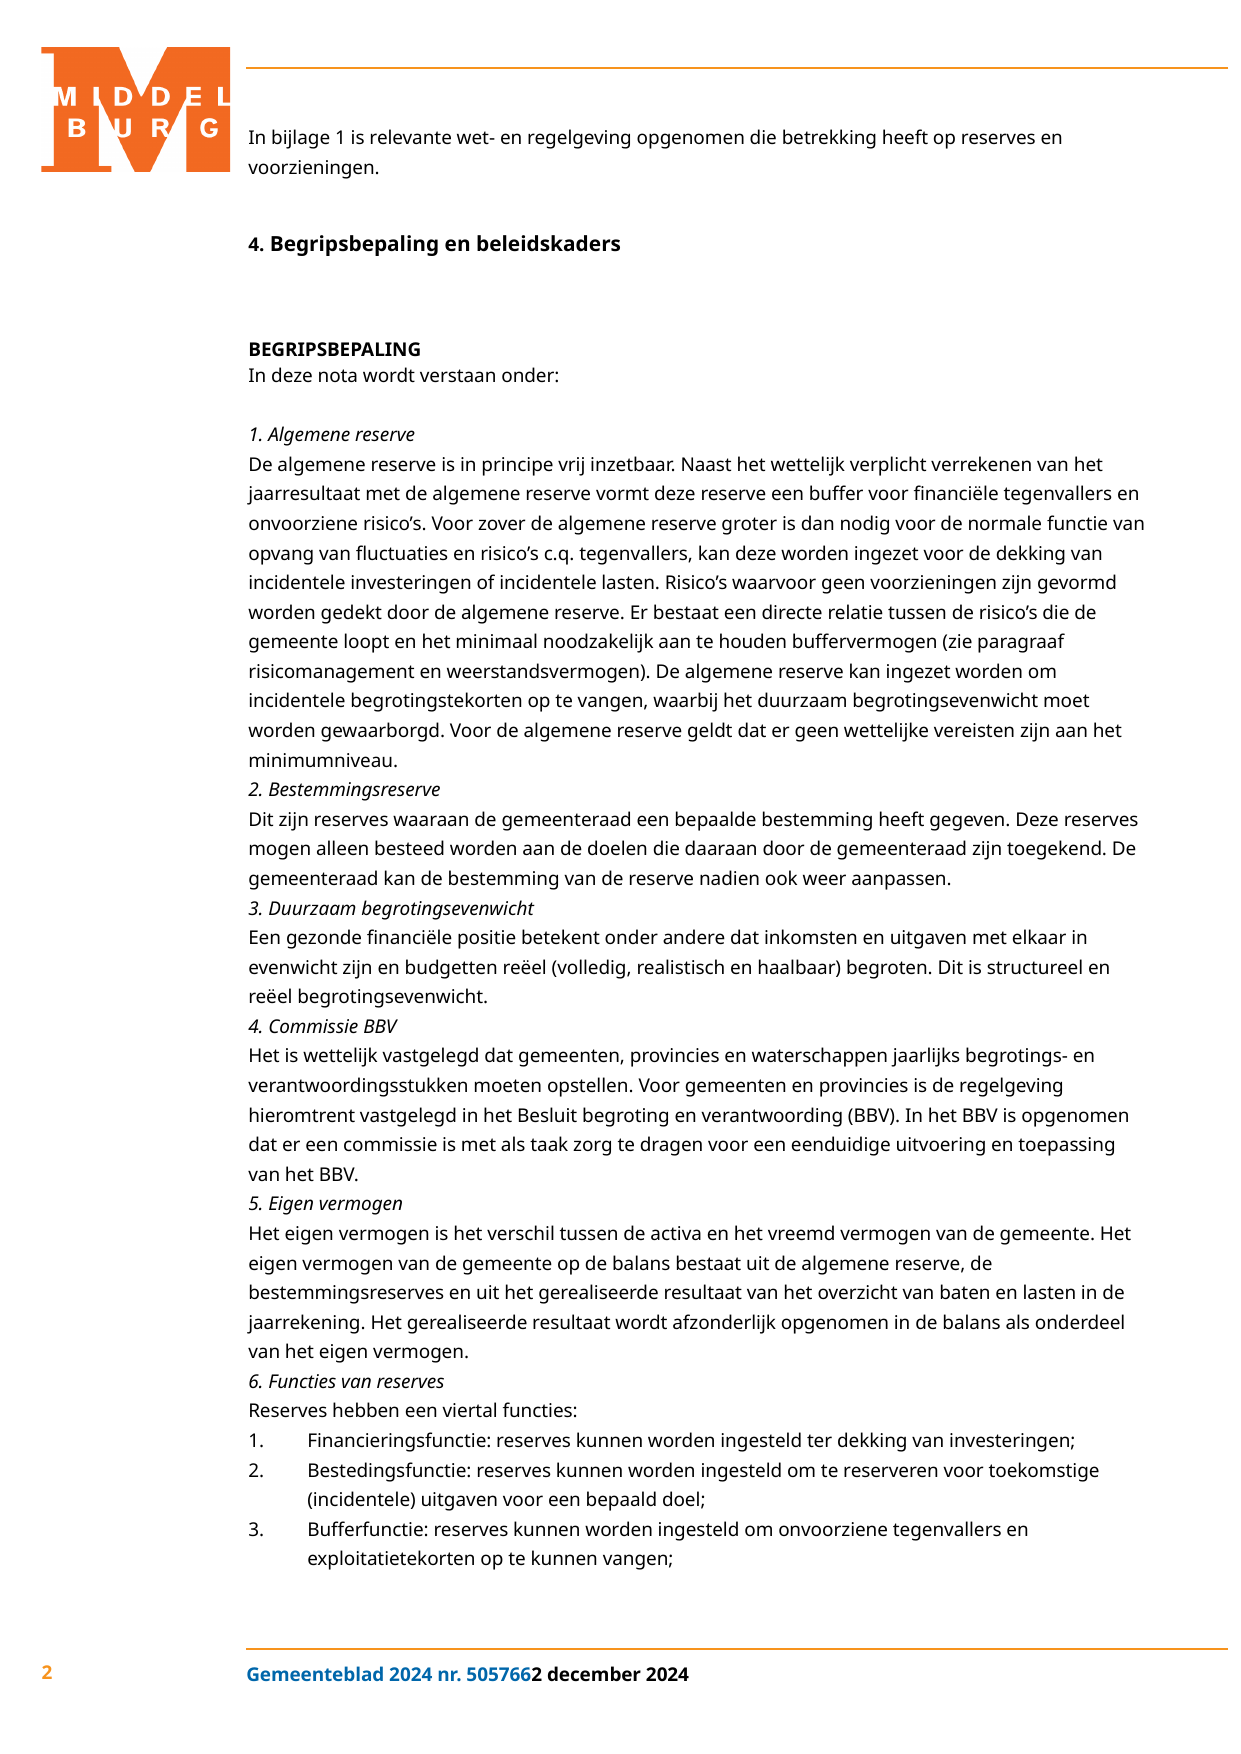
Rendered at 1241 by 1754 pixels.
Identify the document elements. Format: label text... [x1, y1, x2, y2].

text In deze nota wordt verstaan onder: [248, 362, 1152, 388]
text 6. Functies van reserves [248, 1368, 1152, 1394]
text Reserves hebben een viertal functies: [248, 1398, 1152, 1423]
text Het eigen vermogen is het verschil tussen de activa en het vreemd vermogen van de gemeente. Het eigen vermogen van de gemeente op de balans bestaat uit de algemene reserve, de bestemmingsreserves en uit het gerealiseerde resultaat van het overzicht van baten en lasten in de jaarrekening. Het gerealiseerde resultaat wordt afzonderlijk opgenomen in de balans als onderdeel van het eigen vermogen. [248, 1220, 1152, 1364]
text Dit zijn reserves waaraan de gemeenteraad een bepaalde bestemming heeft gegeven. Deze reserves mogen alleen besteed worden aan de doelen die daaraan door de gemeenteraad zijn toegekend. De gemeenteraad kan de bestemming van de reserve nadien ook weer aanpassen. [248, 806, 1152, 891]
list Bufferfunctie: reserves kunnen worden ingesteld om onvoorziene tegenvallers en exploitatietekorten op te kunnen vangen; [248, 1516, 1152, 1571]
text 1. Algemene reserve [248, 421, 1152, 447]
picture [41, 47, 231, 172]
text De algemene reserve is in principe vrij inzetbaar. Naast het wettelijk verplicht verrekenen van het jaarresultaat met de algemene reserve vormt deze reserve een buffer voor financiële tegenvallers en onvoorziene risico’s. Voor zover de algemene reserve groter is dan nodig voor de normale functie van opvang van fluctuaties en risico’s c.q. tegenvallers, kan deze worden ingezet voor de dekking van incidentele investeringen of incidentele lasten. Risico’s waarvoor geen voorzieningen zijn gevormd worden gedekt door de algemene reserve. Er bestaat een directe relatie tussen de risico’s die de gemeente loopt en het minimaal noodzakelijk aan te houden buffervermogen (zie paragraaf risicomanagement en weerstandsvermogen). De algemene reserve kan ingezet worden om incidentele begrotingstekorten op te vangen, waarbij het duurzaam begrotingsevenwicht moet worden gewaarborgd. Voor de algemene reserve geldt dat er geen wettelijke vereisten zijn aan het minimumniveau. [248, 451, 1152, 772]
text In bijlage 1 is relevante wet- en regelgeving opgenomen die betrekking heeft op reserves en voorzieningen. [248, 124, 1152, 180]
text 5. Eigen vermogen [248, 1191, 1152, 1216]
text 4. Begripsbepaling en beleidskaders [248, 229, 1152, 258]
text Het is wettelijk vastgelegd dat gemeenten, provincies en waterschappen jaarlijks begrotings- en verantwoordingsstukken moeten opstellen. Voor gemeenten en provincies is de regelgeving hieromtrent vastgelegd in het Besluit begroting en verantwoording (BBV). In het BBV is opgenomen dat er een commissie is met als taak zorg te dragen voor een eenduidige uitvoering en toepassing van het BBV. [248, 1043, 1152, 1187]
text 3. Duurzaam begrotingsevenwicht [248, 895, 1152, 920]
list Bestedingsfunctie: reserves kunnen worden ingesteld om te reserveren voor toekomstige (incidentele) uitgaven voor een bepaald doel; [248, 1457, 1152, 1512]
list Financieringsfunctie: reserves kunnen worden ingesteld ter dekking van investeringen; [248, 1427, 1152, 1453]
text Een gezonde financiële positie betekent onder andere dat inkomsten en uitgaven met elkaar in evenwicht zijn en budgetten reëel (volledig, realistisch en haalbaar) begroten. Dit is structureel en reëel begrotingsevenwicht. [248, 924, 1152, 1009]
text 4. Commissie BBV [248, 1013, 1152, 1039]
text BEGRIPSBEPALING [248, 336, 1152, 362]
text 2. Bestemmingsreserve [248, 776, 1152, 802]
